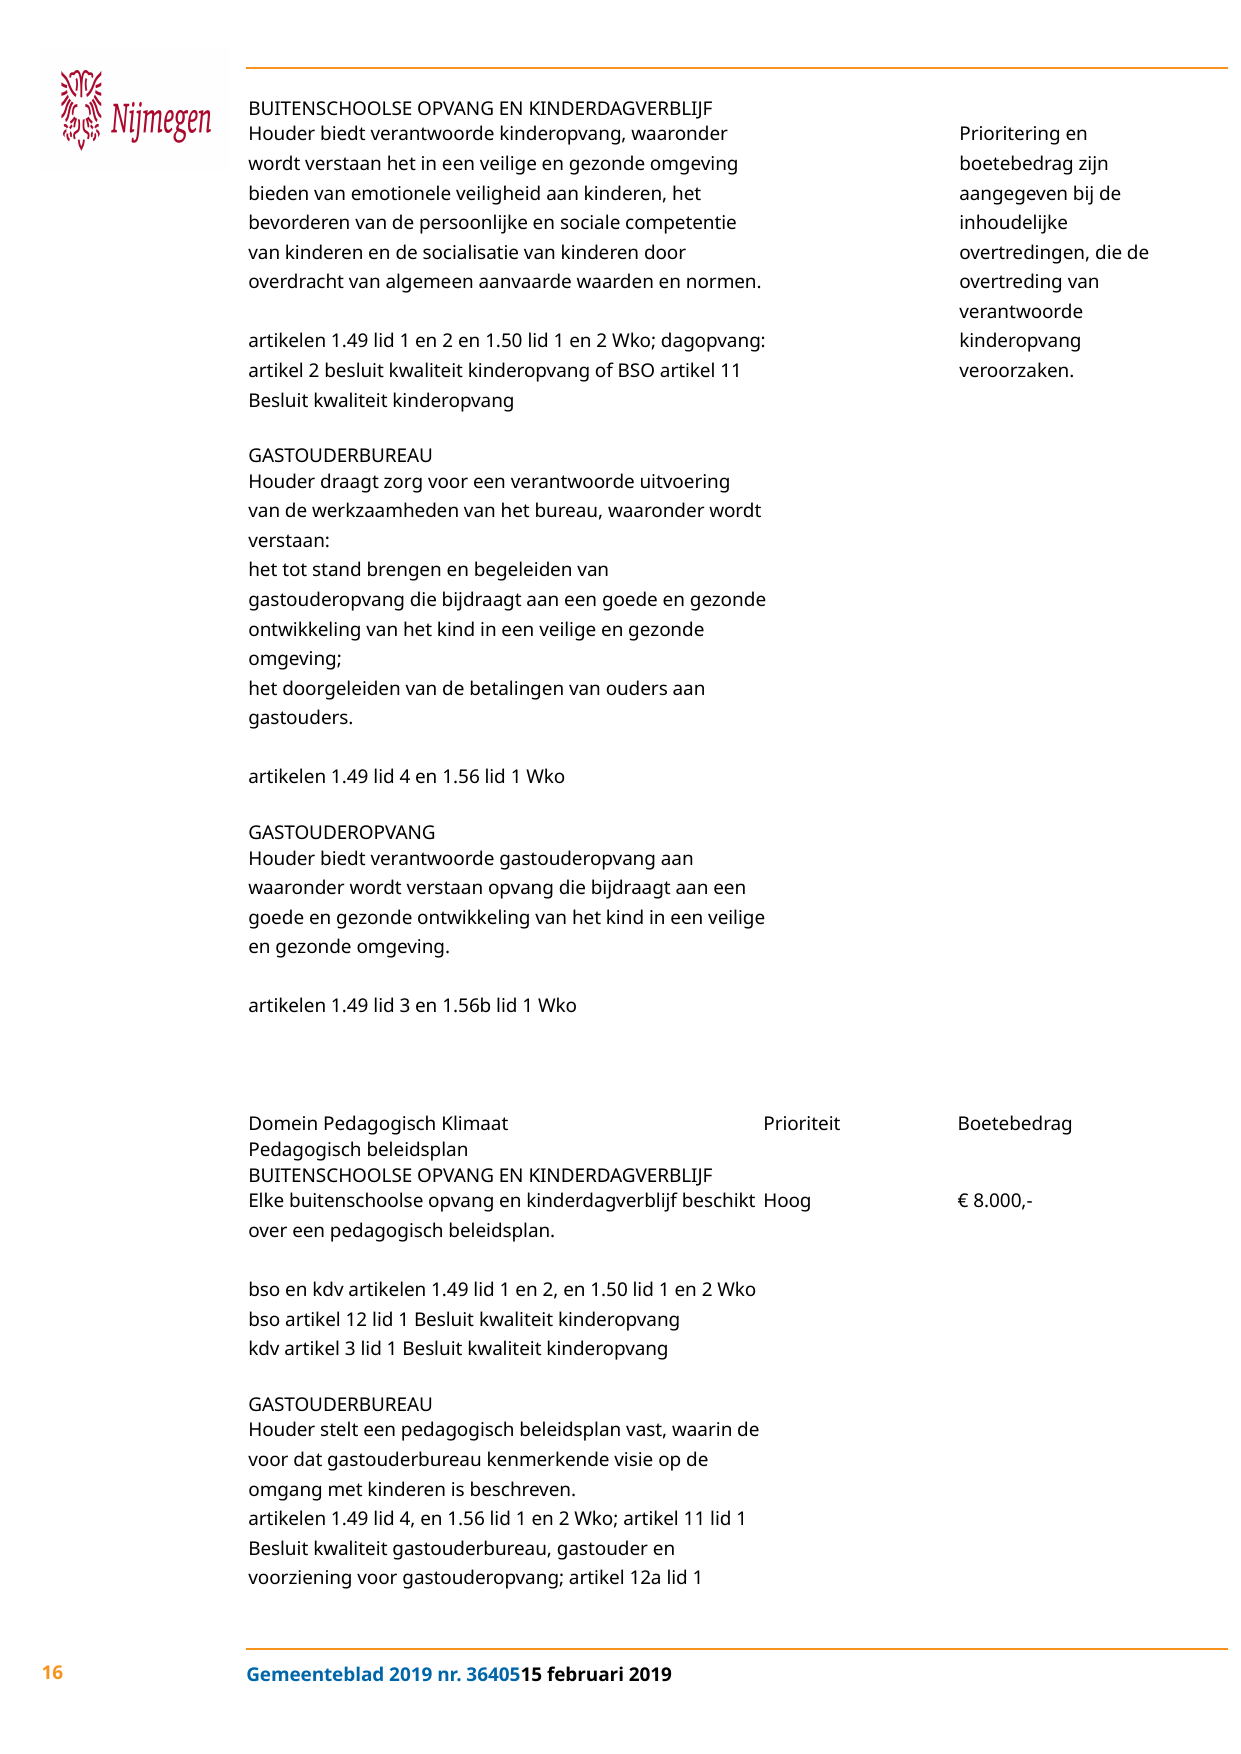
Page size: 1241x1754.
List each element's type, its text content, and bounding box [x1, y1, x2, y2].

table_cell [767, 121, 959, 442]
table_cell [767, 819, 959, 845]
table_cell Pedagogisch beleidsplan [248, 1136, 1152, 1162]
table_cell GASTOUDEROPVANG [248, 819, 767, 845]
table_cell [767, 468, 959, 819]
picture [41, 47, 231, 172]
table_header Boetebedrag [958, 1110, 1152, 1136]
table_cell Prioritering en boetebedrag zijn aangegeven bij de inhoudelijke overtredingen, die de overtreding van verantwoorde kinderopvang veroorzaken. [959, 121, 1152, 442]
table_cell [767, 442, 959, 468]
table_cell Houder biedt verantwoorde gastouderopvang aan waaronder wordt verstaan opvang die bijdraagt aan een goede en gezonde ontwikkeling van het kind in een veilige en gezonde omgeving. artikelen 1.49 lid 3 en 1.56b lid 1 Wko [248, 845, 767, 1048]
table_cell Hoog [763, 1188, 957, 1391]
table_cell BUITENSCHOOLSE OPVANG EN KINDERDAGVERBLIJF [248, 95, 1152, 121]
table_cell Houder draagt zorg voor een verantwoorde uitvoering van de werkzaamheden van het bureau, waaronder wordt verstaan: het tot stand brengen en begeleiden van gastouderopvang die bijdraagt aan een goede en gezonde ontwikkeling van het kind in een veilige en gezonde omgeving; het doorgeleiden van de betalingen van ouders aan gastouders. artikelen 1.49 lid 4 en 1.56 lid 1 Wko [248, 468, 767, 819]
table_cell [959, 819, 1152, 845]
table_cell Houder biedt verantwoorde kinderopvang, waaronder wordt verstaan het in een veilige en gezonde omgeving bieden van emotionele veiligheid aan kinderen, het bevorderen van de persoonlijke en sociale competentie van kinderen en de socialisatie van kinderen door overdracht van algemeen aanvaarde waarden en normen. artikelen 1.49 lid 1 en 2 en 1.50 lid 1 en 2 Wko; dagopvang: artikel 2 besluit kwaliteit kinderopvang of BSO artikel 11 Besluit kwaliteit kinderopvang [248, 121, 767, 442]
table_cell Elke buitenschoolse opvang en kinderdagverblijf beschikt over een pedagogisch beleidsplan. bso en kdv artikelen 1.49 lid 1 en 2, en 1.50 lid 1 en 2 Wko bso artikel 12 lid 1 Besluit kwaliteit kinderopvang kdv artikel 3 lid 1 Besluit kwaliteit kinderopvang [248, 1188, 763, 1391]
table_cell Houder stelt een pedagogisch beleidsplan vast, waarin de voor dat gastouderbureau kenmerkende visie op de omgang met kinderen is beschreven. artikelen 1.49 lid 4, en 1.56 lid 1 en 2 Wko; artikel 11 lid 1 Besluit kwaliteit gastouderbureau, gastouder en voorziening voor gastouderopvang; artikel 12a lid 1 [248, 1417, 763, 1590]
table_cell [959, 442, 1152, 468]
table_cell [958, 1417, 1152, 1590]
table_cell [959, 468, 1152, 819]
table_cell [767, 845, 959, 1048]
table_cell BUITENSCHOOLSE OPVANG EN KINDERDAGVERBLIJF [248, 1162, 1152, 1188]
table_header Domein Pedagogisch Klimaat [248, 1110, 763, 1136]
table_cell [958, 1391, 1152, 1417]
table_cell [763, 1391, 957, 1417]
table_cell [763, 1417, 957, 1590]
table_cell € 8.000,- [958, 1188, 1152, 1391]
table_header Prioriteit [763, 1110, 957, 1136]
table_cell GASTOUDERBUREAU [248, 1391, 763, 1417]
table_cell GASTOUDERBUREAU [248, 442, 767, 468]
table_cell [959, 845, 1152, 1048]
